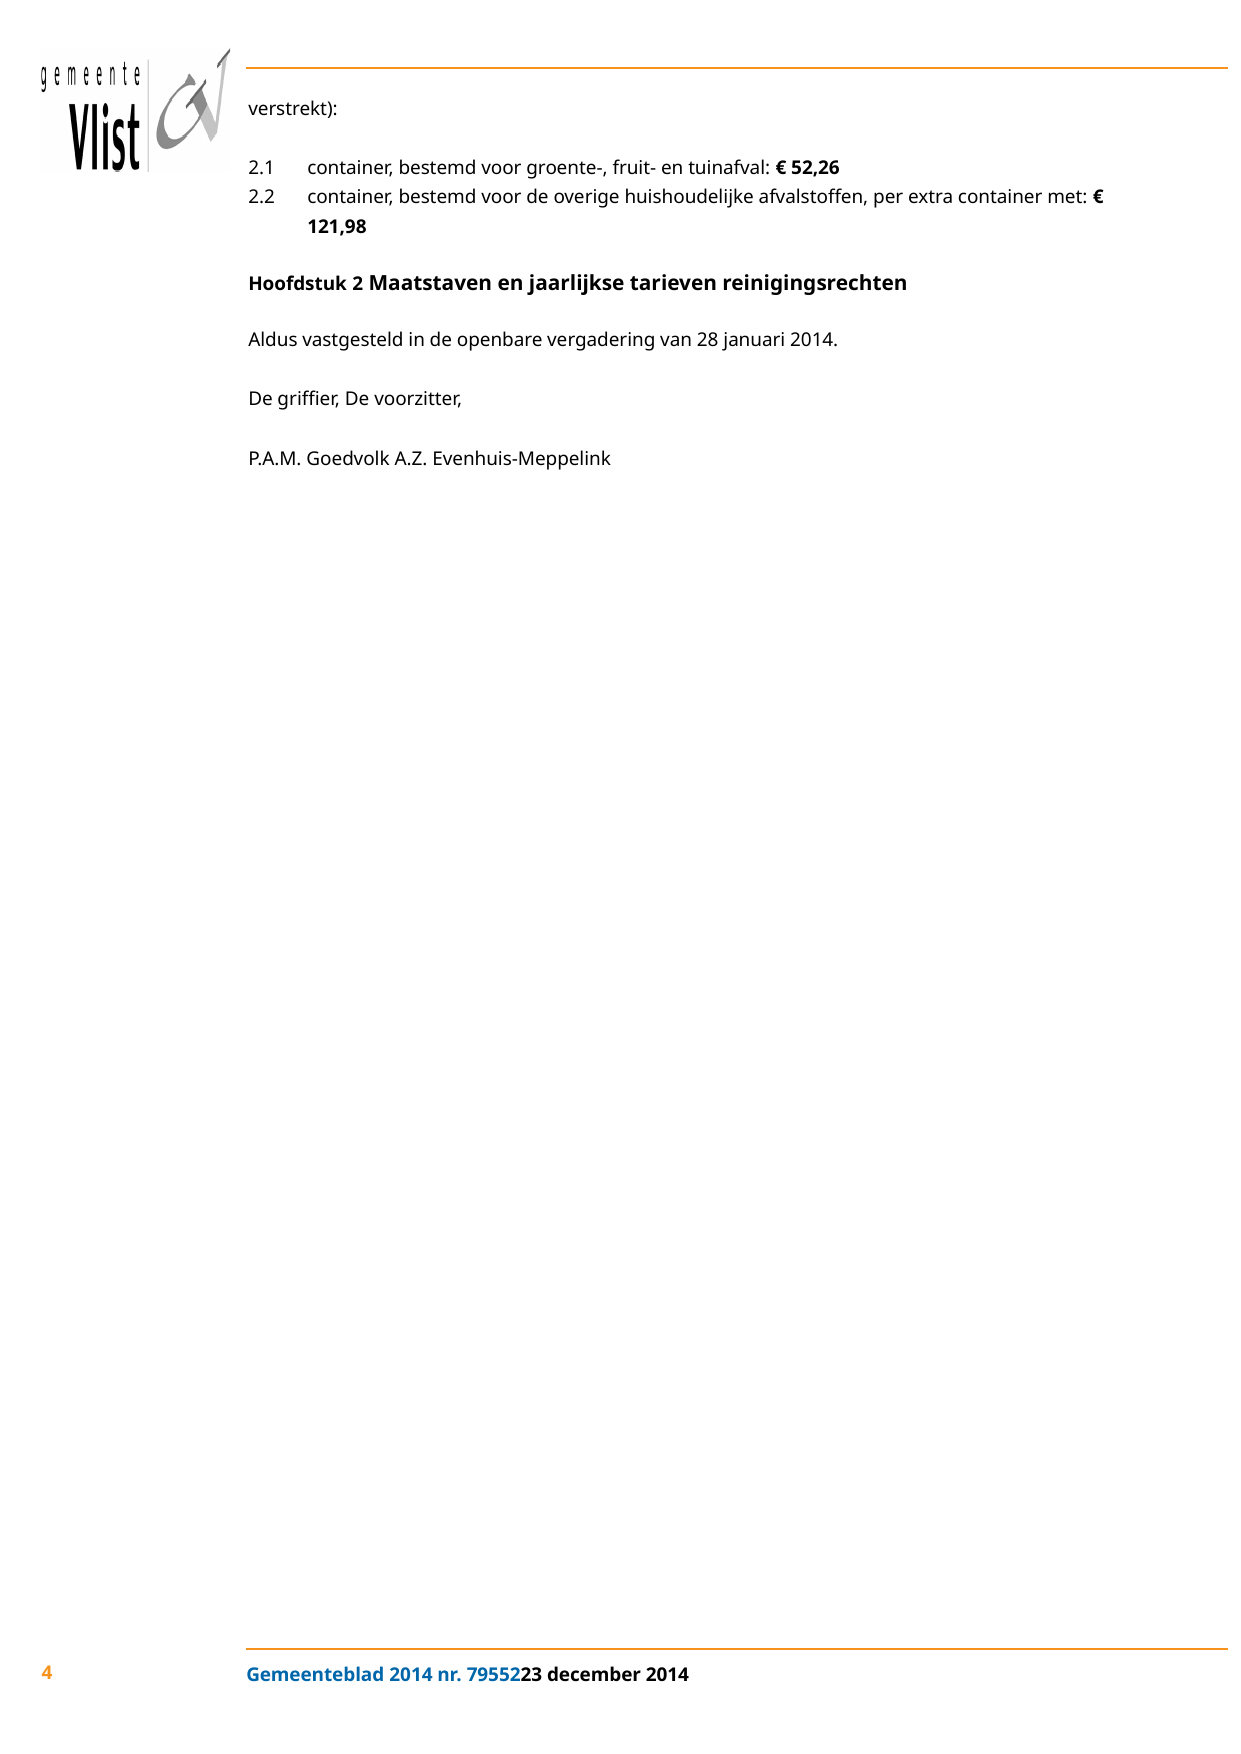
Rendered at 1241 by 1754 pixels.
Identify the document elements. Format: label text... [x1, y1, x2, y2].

text Hoofdstuk 2 Maatstaven en jaarlijkse tarieven reinigingsrechten [248, 268, 1152, 297]
text Aldus vastgesteld in de openbare vergadering van 28 januari 2014. [248, 326, 1152, 352]
list container, bestemd voor de overige huishoudelijke afvalstoffen, per extra container met: € 121,98 [248, 183, 1152, 239]
text P.A.M. Goedvolk A.Z. Evenhuis-Meppelink [248, 445, 1152, 471]
text verstrekt): [248, 95, 1152, 121]
list container, bestemd voor groente-, fruit- en tuinafval: € 52,26 [248, 154, 1152, 180]
text De griffier, De voorzitter, [248, 386, 1152, 411]
picture [41, 47, 231, 172]
